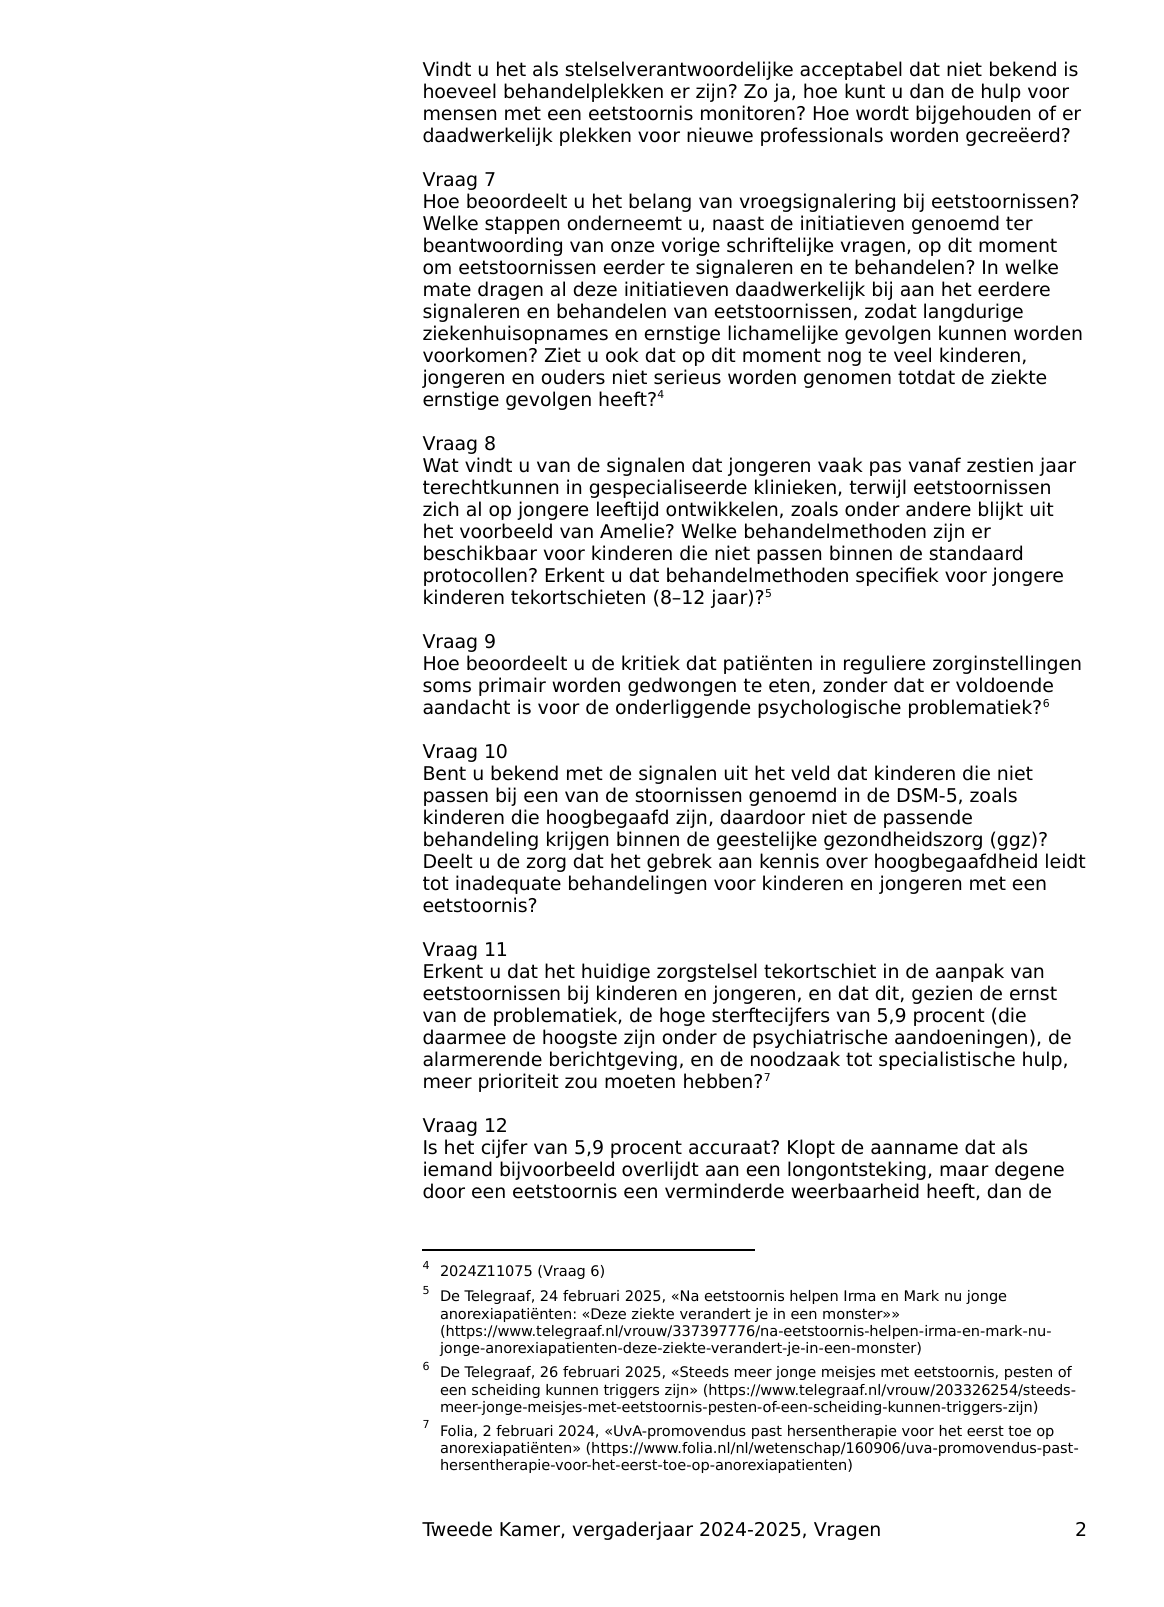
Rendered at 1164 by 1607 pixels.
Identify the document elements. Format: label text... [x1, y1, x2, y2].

text Vraag 8 [422, 433, 1087, 455]
text De Telegraaf, 26 februari 2025, «Steeds meer jonge meisjes met eetstoornis, pesten of een scheiding kunnen triggers zijn» (https://www.telegraaf.nl/vrouw/203326254/steeds-meer-jonge-meisjes-met-eetstoornis-pesten-of-een-scheiding-kunnen-triggers-zijn) [422, 1360, 1087, 1416]
text Hoe beoordeelt u de kritiek dat patiënten in reguliere zorginstellingen soms primair worden gedwongen te eten, zonder dat er voldoende aandacht is voor de onderliggende psychologische problematiek? [422, 653, 1087, 719]
text 2024Z11075 (Vraag 6) [422, 1259, 1087, 1281]
text Vindt u het als stelselverantwoordelijke acceptabel dat niet bekend is hoeveel behandelplekken er zijn? Zo ja, hoe kunt u dan de hulp voor mensen met een eetstoornis monitoren? Hoe wordt bijgehouden of er daadwerkelijk plekken voor nieuwe professionals worden gecreëerd? [422, 59, 1087, 147]
text De Telegraaf, 24 februari 2025, «Na eetstoornis helpen Irma en Mark nu jonge anorexiapatiënten: «Deze ziekte verandert je in een monster»» (https://www.telegraaf.nl/vrouw/337397776/na-eetstoornis-helpen-irma-en-mark-nu-jonge-anorexiapatienten-deze-ziekte-verandert-je-in-een-monster) [422, 1284, 1087, 1357]
text Vraag 11 [422, 939, 1087, 961]
text Vraag 12 [422, 1115, 1087, 1137]
text Vraag 10 [422, 741, 1087, 763]
text Wat vindt u van de signalen dat jongeren vaak pas vanaf zestien jaar terechtkunnen in gespecialiseerde klinieken, terwijl eetstoornissen zich al op jongere leeftijd ontwikkelen, zoals onder andere blijkt uit het voorbeeld van Amelie? Welke behandelmethoden zijn er beschikbaar voor kinderen die niet passen binnen de standaard protocollen? Erkent u dat behandelmethoden specifiek voor jongere kinderen tekortschieten (8–12 jaar)? [422, 455, 1087, 609]
text Hoe beoordeelt u het belang van vroegsignalering bij eetstoornissen? Welke stappen onderneemt u, naast de initiatieven genoemd ter beantwoording van onze vorige schriftelijke vragen, op dit moment om eetstoornissen eerder te signaleren en te behandelen? In welke mate dragen al deze initiatieven daadwerkelijk bij aan het eerdere signaleren en behandelen van eetstoornissen, zodat langdurige ziekenhuisopnames en ernstige lichamelijke gevolgen kunnen worden voorkomen? Ziet u ook dat op dit moment nog te veel kinderen, jongeren en ouders niet serieus worden genomen totdat de ziekte ernstige gevolgen heeft? [422, 191, 1087, 411]
text Bent u bekend met de signalen uit het veld dat kinderen die niet passen bij een van de stoornissen genoemd in de DSM-5, zoals kinderen die hoogbegaafd zijn, daardoor niet de passende behandeling krijgen binnen de geestelijke gezondheidszorg (ggz)? Deelt u de zorg dat het gebrek aan kennis over hoogbegaafdheid leidt tot inadequate behandelingen voor kinderen en jongeren met een eetstoornis? [422, 763, 1087, 917]
text Erkent u dat het huidige zorgstelsel tekortschiet in de aanpak van eetstoornissen bij kinderen en jongeren, en dat dit, gezien de ernst van de problematiek, de hoge sterftecijfers van 5,9 procent (die daarmee de hoogste zijn onder de psychiatrische aandoeningen), de alarmerende berichtgeving, en de noodzaak tot specialistische hulp, meer prioriteit zou moeten hebben? [422, 961, 1087, 1093]
text Folia, 2 februari 2024, «UvA-promovendus past hersentherapie voor het eerst toe op anorexiapatiënten» (https://www.folia.nl/nl/wetenschap/160906/uva-promovendus-past-hersentherapie-voor-het-eerst-toe-op-anorexiapatienten) [422, 1418, 1087, 1474]
text Vraag 9 [422, 631, 1087, 653]
text Vraag 7 [422, 169, 1087, 191]
text Is het cijfer van 5,9 procent accuraat? Klopt de aanname dat als iemand bijvoorbeeld overlijdt aan een longontsteking, maar degene door een eetstoornis een verminderde weerbaarheid heeft, dan de [422, 1137, 1087, 1203]
